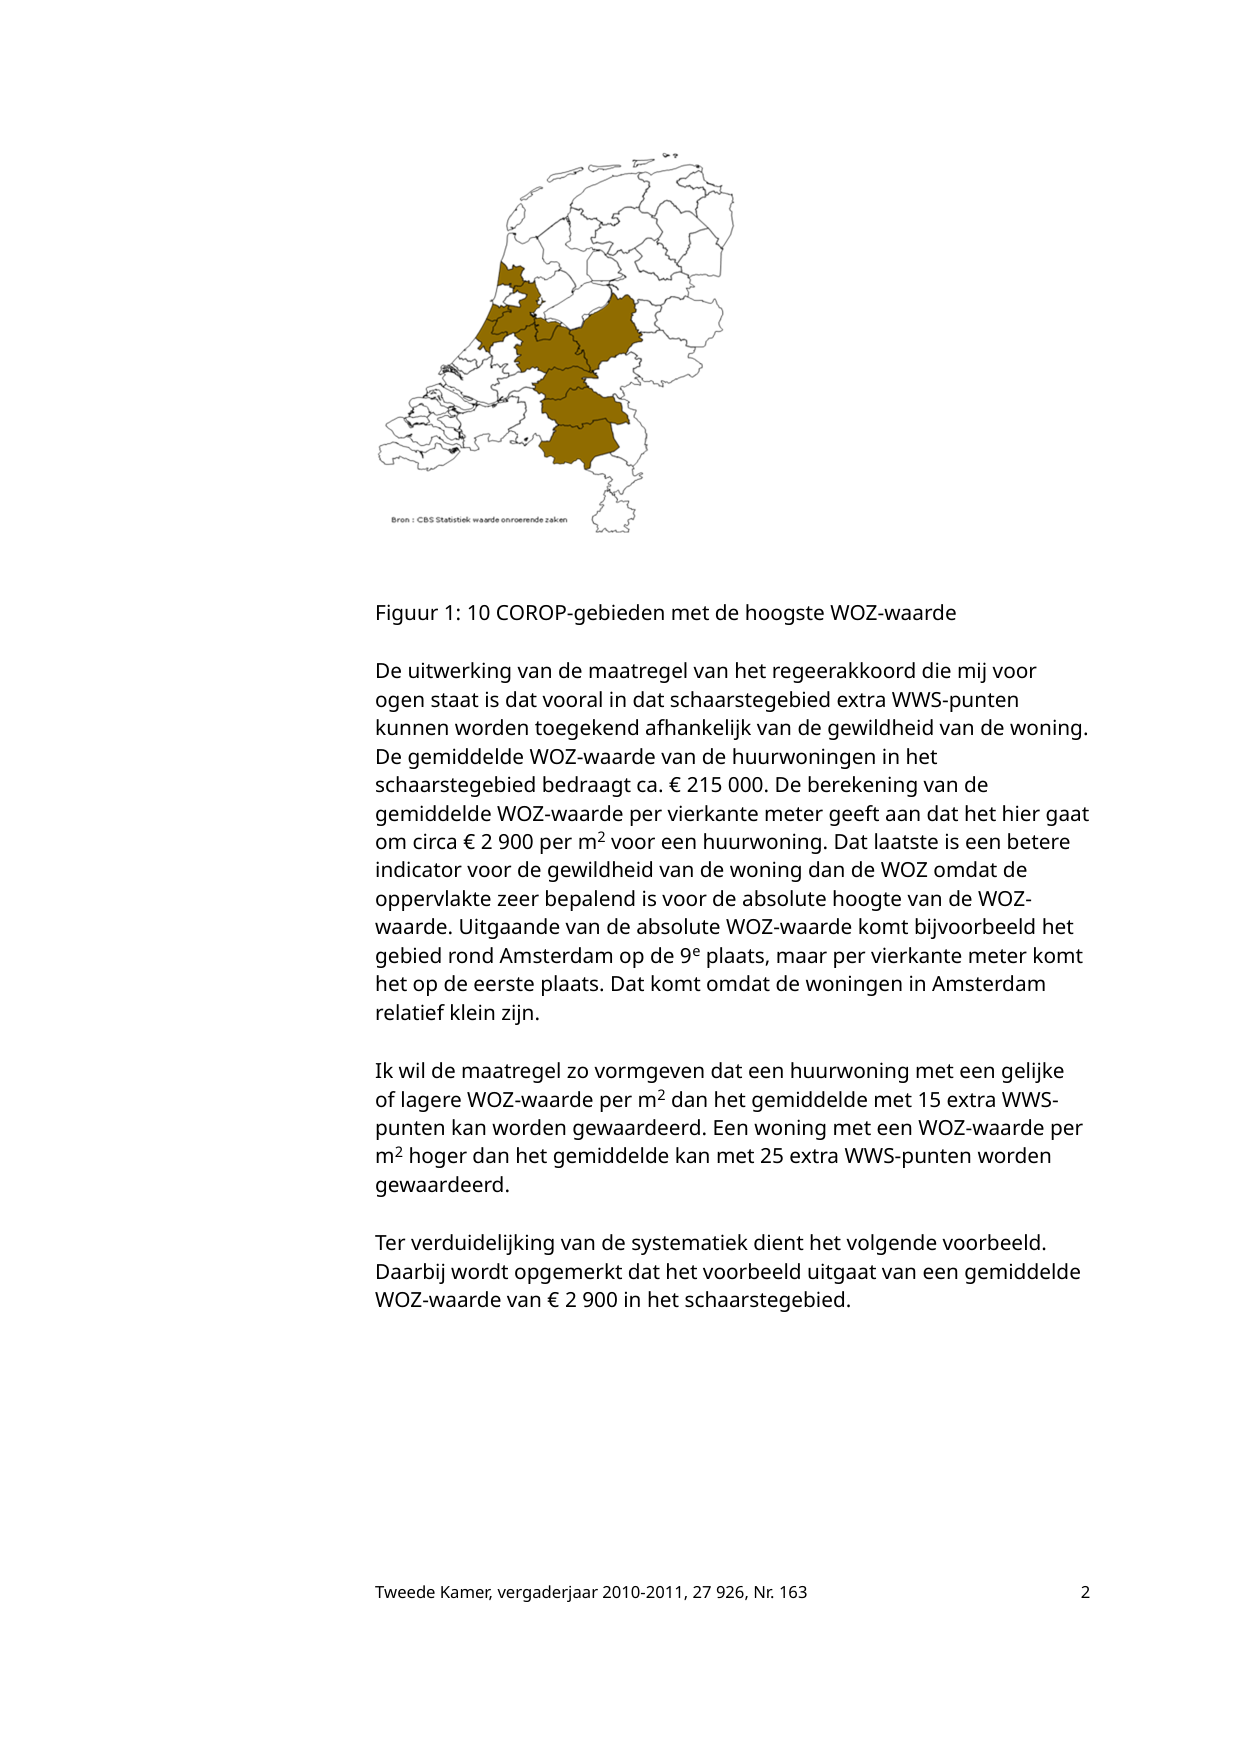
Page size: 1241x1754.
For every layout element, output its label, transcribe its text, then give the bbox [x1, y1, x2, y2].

text De uitwerking van de maatregel van het regeerakkoord die mij voor ogen staat is dat vooral in dat schaarstegebied extra WWS-punten kunnen worden toegekend afhankelijk van de gewildheid van de woning. De gemiddelde WOZ-waarde van de huurwoningen in het schaarstegebied bedraagt ca. € 215 000. De berekening van de gemiddelde WOZ-waarde per vierkante meter geeft aan dat het hier gaat om circa € 2 900 per m2 voor een huurwoning. Dat laatste is een betere indicator voor de gewildheid van de woning dan de WOZ omdat de oppervlakte zeer bepalend is voor de absolute hoogte van de WOZ-waarde. Uitgaande van de absolute WOZ-waarde komt bijvoorbeeld het gebied rond Amsterdam op de 9e plaats, maar per vierkante meter komt het op de eerste plaats. Dat komt omdat de woningen in Amsterdam relatief klein zijn. [375, 657, 1090, 1026]
picture [375, 150, 737, 540]
text Ter verduidelijking van de systematiek dient het volgende voorbeeld. Daarbij wordt opgemerkt dat het voorbeeld uitgaat van een gemiddelde WOZ-waarde van € 2 900 in het schaarstegebied. [375, 1228, 1090, 1314]
text Ik wil de maatregel zo vormgeven dat een huurwoning met een gelijke of lagere WOZ-waarde per m2 dan het gemiddelde met 15 extra WWS-punten kan worden gewaardeerd. Een woning met een WOZ-waarde per m2 hoger dan het gemiddelde kan met 25 extra WWS-punten worden gewaardeerd. [375, 1056, 1090, 1198]
text Figuur 1: 10 COROP-gebieden met de hoogste WOZ-waarde [375, 598, 1090, 627]
